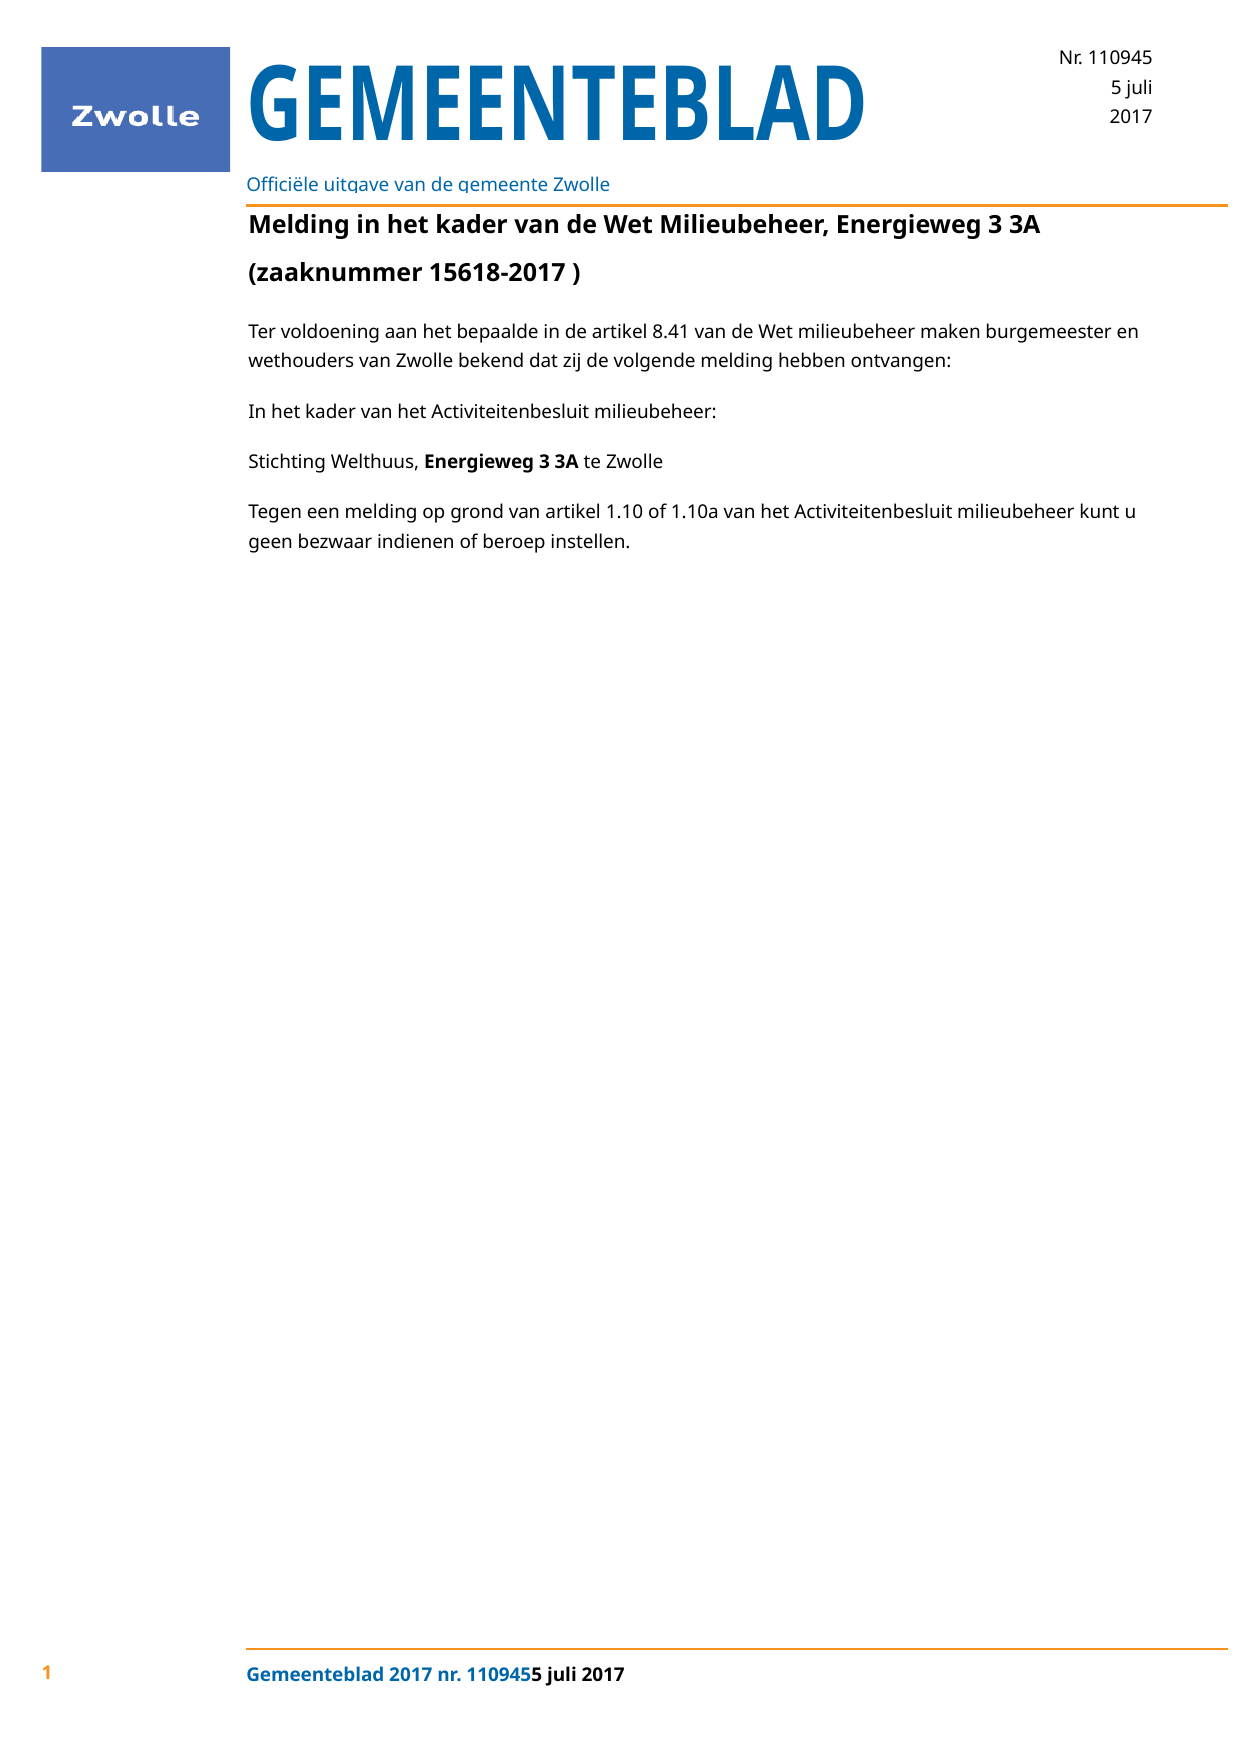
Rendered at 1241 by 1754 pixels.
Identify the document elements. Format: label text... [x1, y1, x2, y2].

text In het kader van het Activiteitenbesluit milieubeheer: [248, 398, 1152, 424]
text Stichting Welthuus, Energieweg 3 3A te Zwolle [248, 448, 1152, 474]
text Ter voldoening aan het bepaalde in de artikel 8.41 van de Wet milieubeheer maken burgemeester en wethouders van Zwolle bekend dat zij de volgende melding hebben ontvangen: [248, 318, 1152, 373]
picture [41, 47, 231, 172]
text Melding in het kader van de Wet Milieubeheer, Energieweg 3 3A (zaaknummer 15618-2017 ) [248, 207, 1152, 288]
text Tegen een melding op grond van artikel 1.10 of 1.10a van het Activiteitenbesluit milieubeheer kunt u geen bezwaar indienen of beroep instellen. [248, 499, 1152, 554]
